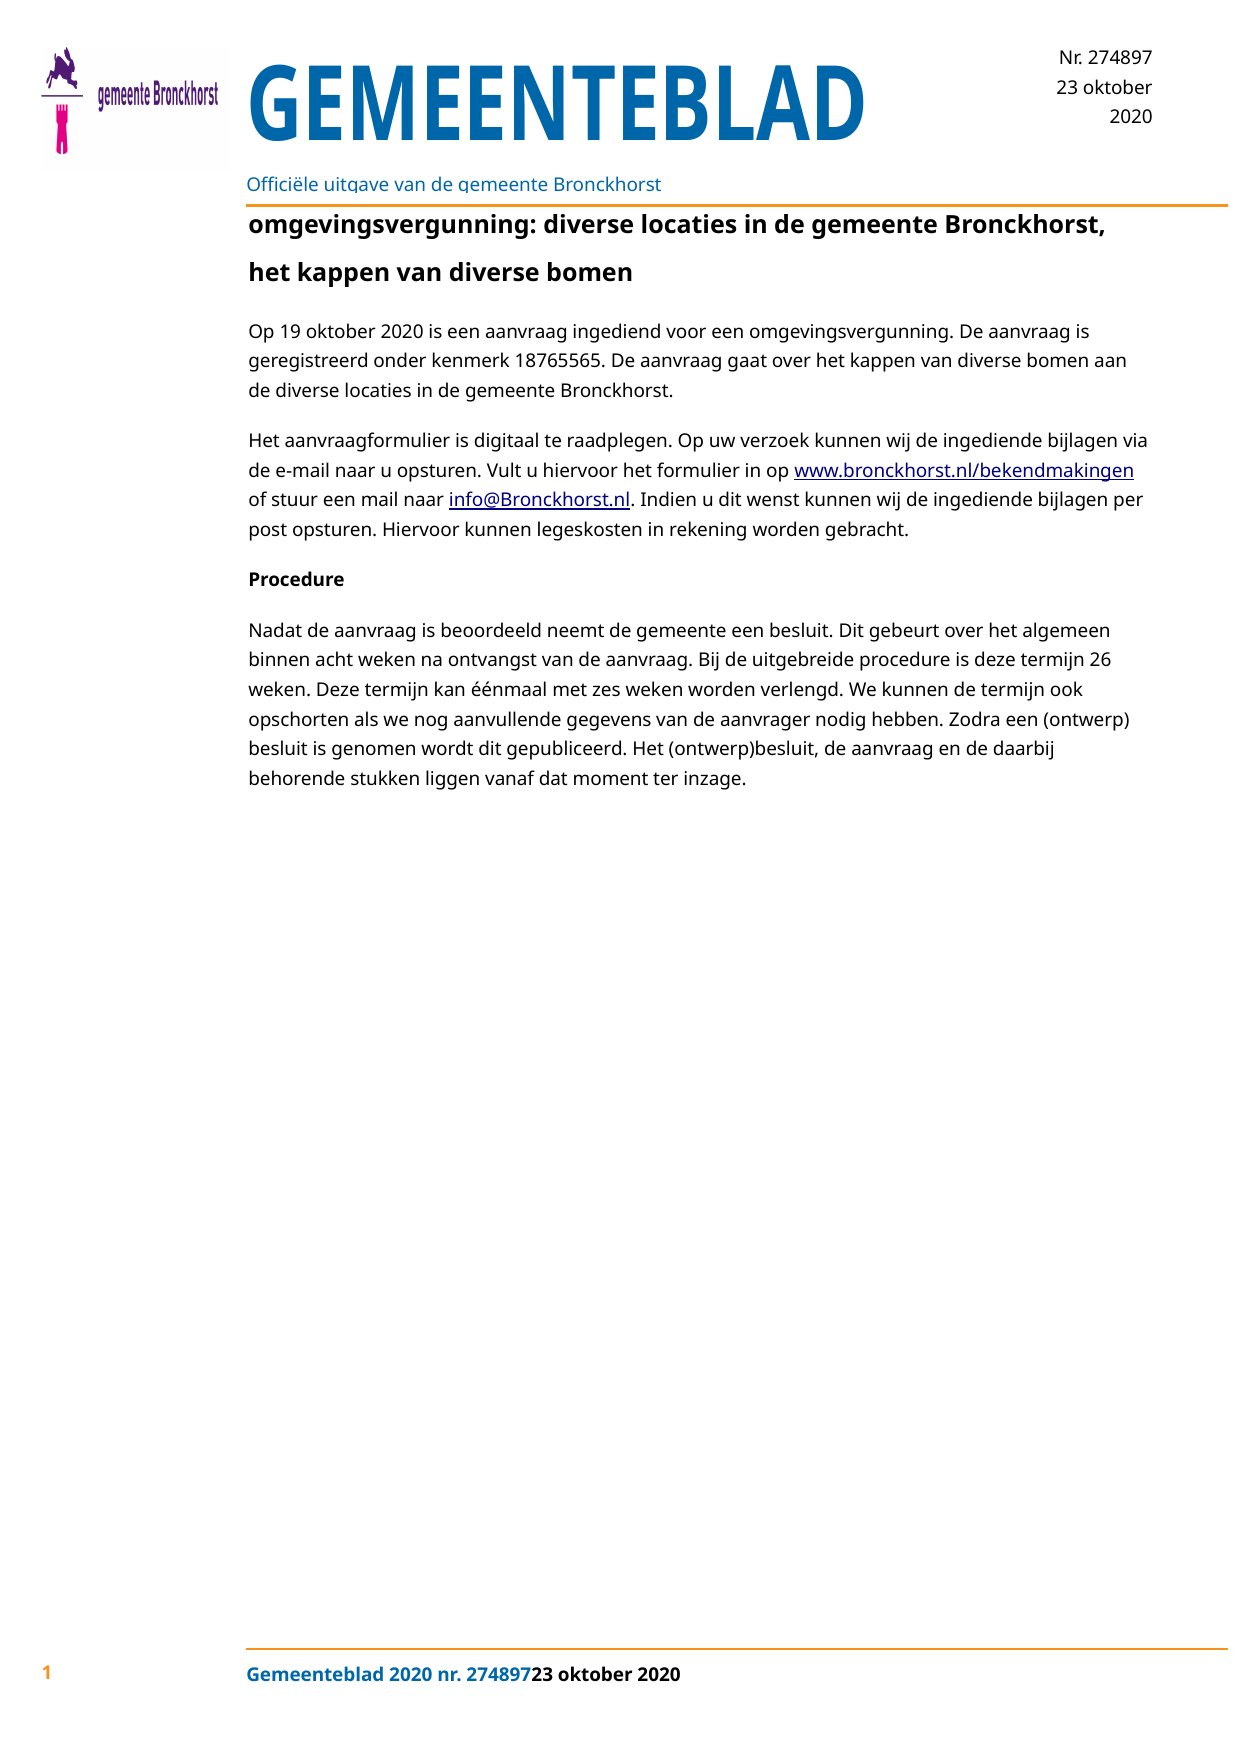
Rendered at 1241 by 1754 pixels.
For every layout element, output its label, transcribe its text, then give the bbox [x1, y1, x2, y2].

text Op 19 oktober 2020 is een aanvraag ingediend voor een omgevingsvergunning. De aanvraag is geregistreerd onder kenmerk 18765565. De aanvraag gaat over het kappen van diverse bomen aan de diverse locaties in de gemeente Bronckhorst. [248, 318, 1152, 403]
text omgevingsvergunning: diverse locaties in de gemeente Bronckhorst, het kappen van diverse bomen [248, 207, 1152, 288]
text Het aanvraagformulier is digitaal te raadplegen. Op uw verzoek kunnen wij de ingediende bijlagen via de e-mail naar u opsturen. Vult u hiervoor het formulier in op www.bronckhorst.nl/bekendmakingen of stuur een mail naar info@Bronckhorst.nl. Indien u dit wenst kunnen wij de ingediende bijlagen per post opsturen. Hiervoor kunnen legeskosten in rekening worden gebracht. [248, 427, 1152, 542]
text Procedure [248, 567, 1152, 592]
picture [41, 47, 231, 172]
text Nadat de aanvraag is beoordeeld neemt de gemeente een besluit. Dit gebeurt over het algemeen binnen acht weken na ontvangst van de aanvraag. Bij de uitgebreide procedure is deze termijn 26 weken. Deze termijn kan éénmaal met zes weken worden verlengd. We kunnen de termijn ook opschorten als we nog aanvullende gegevens van de aanvrager nodig hebben. Zodra een (ontwerp) besluit is genomen wordt dit gepubliceerd. Het (ontwerp)besluit, de aanvraag en de daarbij behorende stukken liggen vanaf dat moment ter inzage. [248, 617, 1152, 791]
